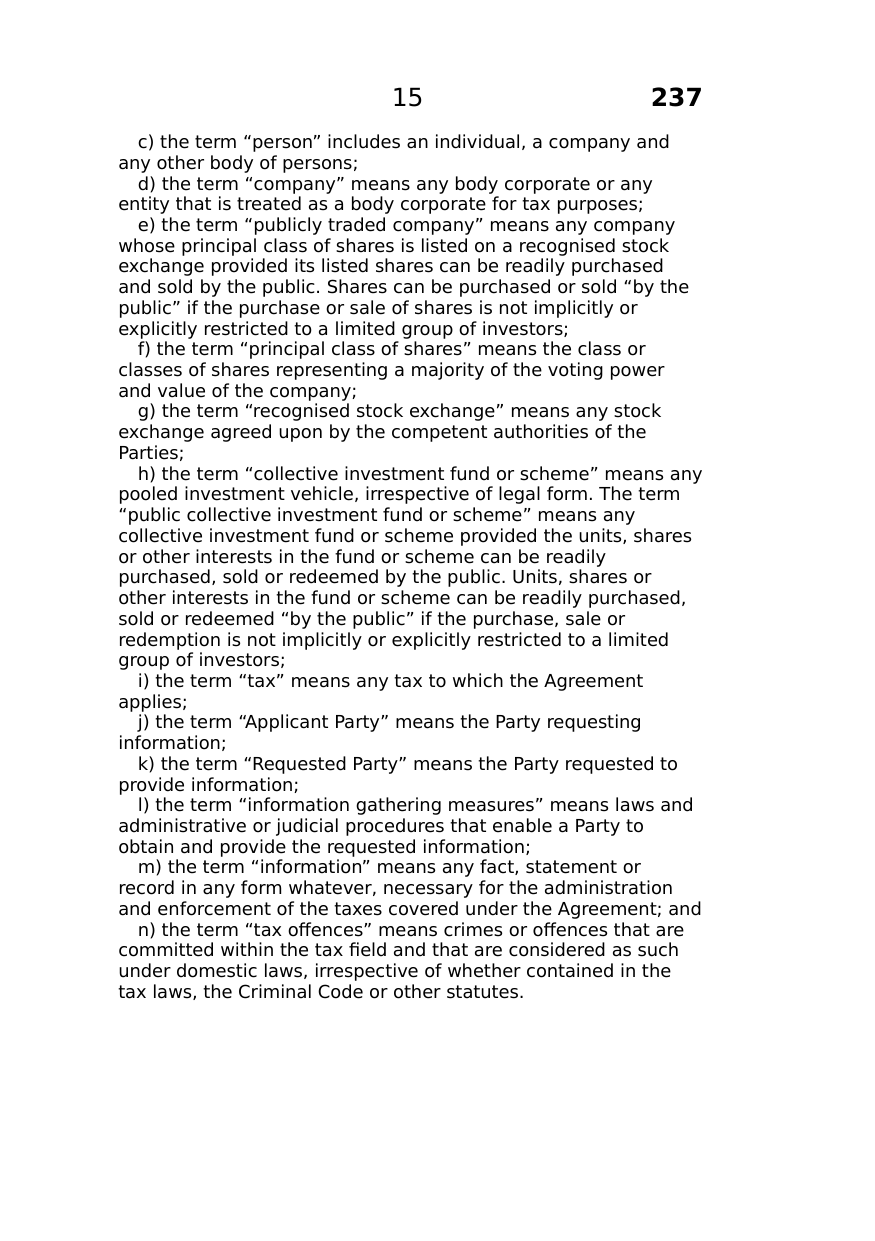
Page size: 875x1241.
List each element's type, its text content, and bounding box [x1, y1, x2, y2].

text e) the term “publicly traded company” means any company whose principal class of shares is listed on a recognised stock exchange provided its listed shares can be readily purchased and sold by the public. Shares can be purchased or sold “by the public” if the purchase or sale of shares is not implicitly or explicitly restricted to a limited group of investors; [118, 215, 703, 339]
text d) the term “company” means any body corporate or any entity that is treated as a body corporate for tax purposes; [118, 173, 703, 215]
text g) the term “recognised stock exchange” means any stock exchange agreed upon by the competent authorities of the Parties; [118, 401, 703, 463]
text i) the term “tax” means any tax to which the Agreement applies; [118, 671, 703, 712]
text n) the term “tax offences” means crimes or offences that are committed within the tax field and that are considered as such under domestic laws, irrespective of whether contained in the tax laws, the Criminal Code or other statutes. [118, 919, 703, 1002]
text m) the term “information” means any fact, statement or record in any form whatever, necessary for the administration and enforcement of the taxes covered under the Agreement; and [118, 857, 703, 919]
text c) the term “person” includes an individual, a company and any other body of persons; [118, 132, 703, 173]
text f) the term “principal class of shares” means the class or classes of shares representing a majority of the voting power and value of the company; [118, 339, 703, 401]
text k) the term “Requested Party” means the Party requested to provide information; [118, 754, 703, 795]
text j) the term “Applicant Party” means the Party requesting information; [118, 712, 703, 754]
text h) the term “collective investment fund or scheme” means any pooled investment vehicle, irrespective of legal form. The term “public collective investment fund or scheme” means any collective investment fund or scheme provided the units, shares or other interests in the fund or scheme can be readily purchased, sold or redeemed by the public. Units, shares or other interests in the fund or scheme can be readily purchased, sold or redeemed “by the public” if the purchase, sale or redemption is not implicitly or explicitly restricted to a limited group of investors; [118, 463, 703, 671]
text l) the term “information gathering measures” means laws and administrative or judicial procedures that enable a Party to obtain and provide the requested information; [118, 795, 703, 857]
